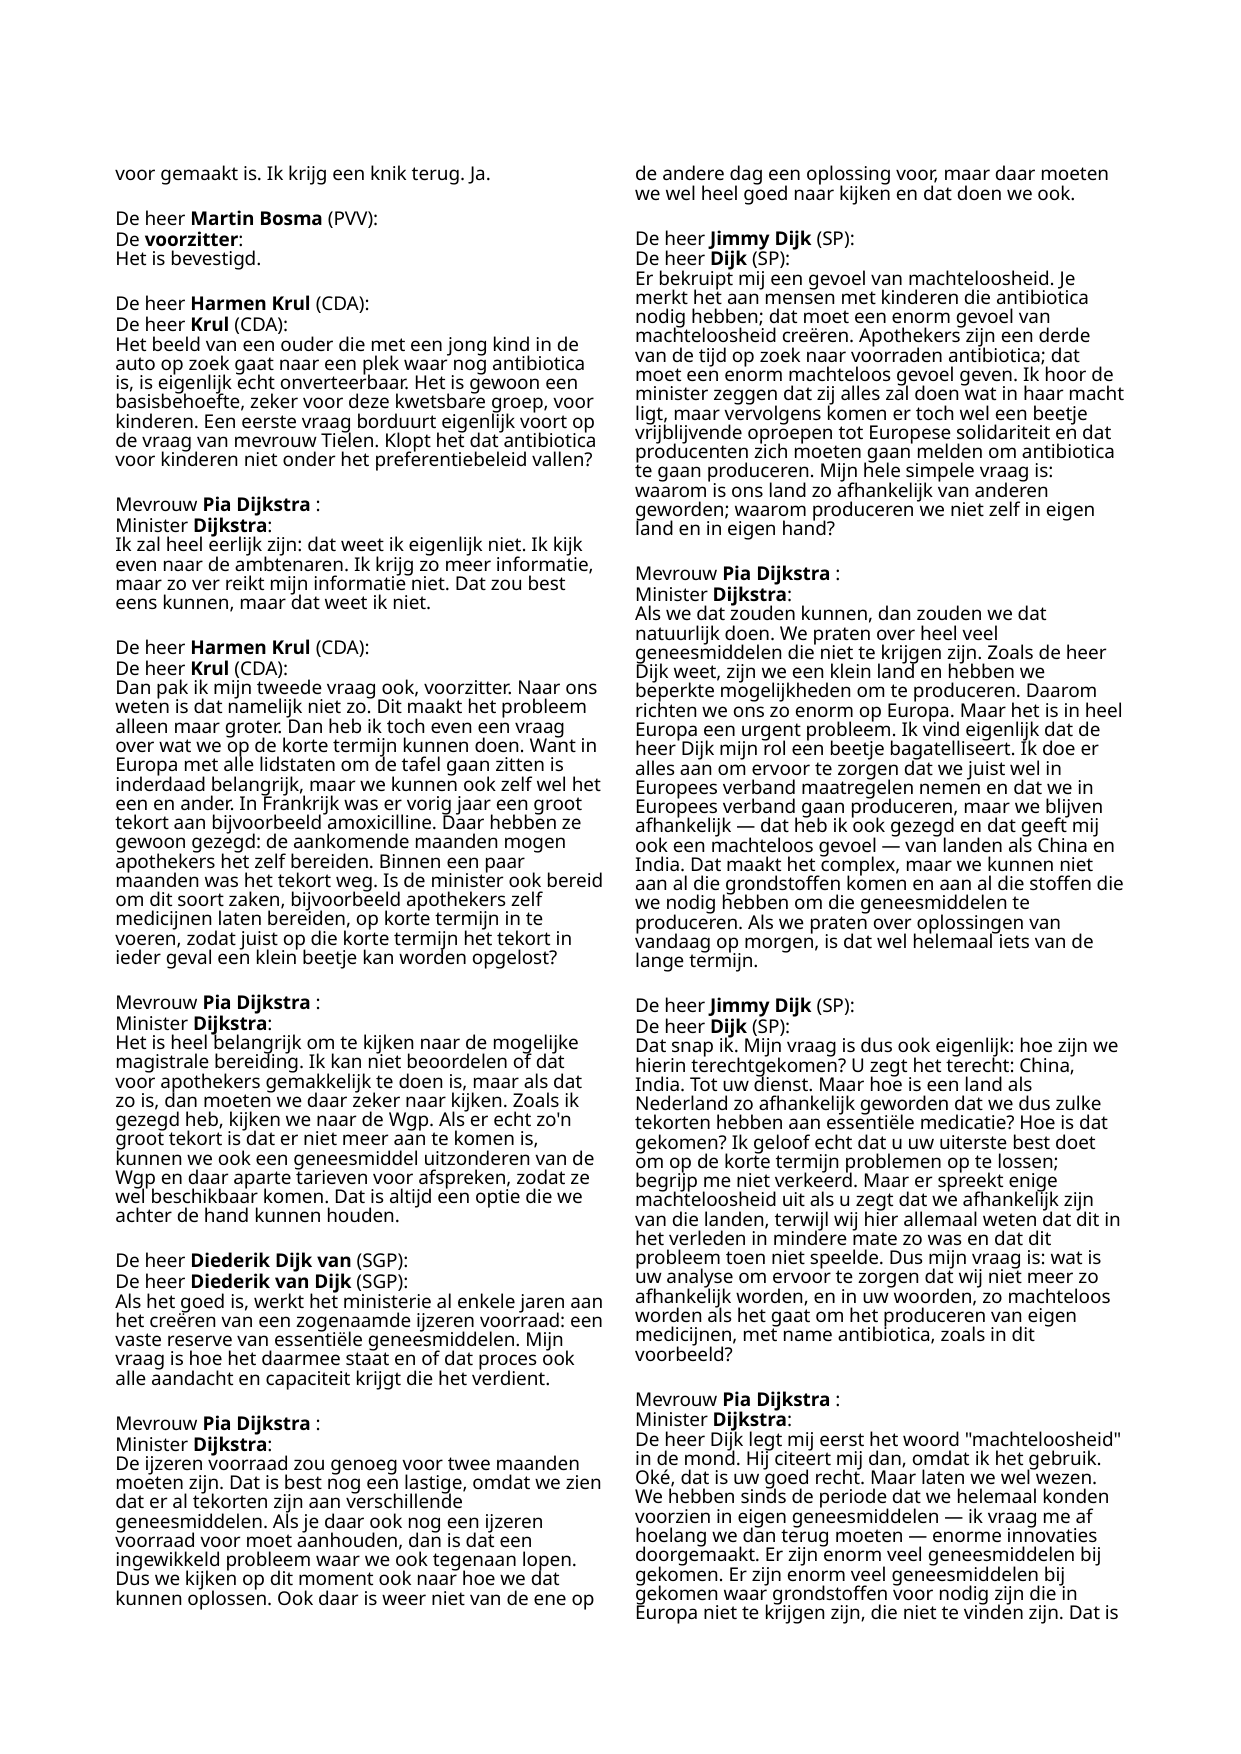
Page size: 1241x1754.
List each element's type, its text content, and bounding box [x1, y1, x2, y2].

text Minister Dijkstra: [115, 517, 605, 536]
text De heer Krul (CDA): [115, 660, 605, 679]
text De heer Jimmy Dijk (SP): [635, 992, 1125, 1018]
text De heer Diederik van Dijk (SGP): [115, 1273, 605, 1293]
text Het is heel belangrijk om te kijken naar de mogelijke magistrale bereiding. Ik kan niet beoordelen of dat voor apothekers gemakkelijk te doen is, maar als dat zo is, dan moeten we daar zeker naar kijken. Zoals ik gezegd heb, kijken we naar de Wgp. Als er echt zo'n groot tekort is dat er niet meer aan te komen is, kunnen we ook een geneesmiddel uitzonderen van de Wgp en daar aparte tarieven voor afspreken, zodat ze wel beschikbaar komen. Dat is altijd een optie die we achter de hand kunnen houden. [115, 1034, 605, 1227]
text Als we dat zouden kunnen, dan zouden we dat natuurlijk doen. We praten over heel veel geneesmiddelen die niet te krijgen zijn. Zoals de heer Dijk weet, zijn we een klein land en hebben we beperkte mogelijkheden om te produceren. Daarom richten we ons zo enorm op Europa. Maar het is in heel Europa een urgent probleem. Ik vind eigenlijk dat de heer Dijk mijn rol een beetje bagatelliseert. Ik doe er alles aan om ervoor te zorgen dat we juist wel in Europees verband maatregelen nemen en dat we in Europees verband gaan produceren, maar we blijven afhankelijk — dat heb ik ook gezegd en dat geeft mij ook een machteloos gevoel — van landen als China en India. Dat maakt het complex, maar we kunnen niet aan al die grondstoffen komen en aan al die stoffen die we nodig hebben om die geneesmiddelen te produceren. Als we praten over oplossingen van vandaag op morgen, is dat wel helemaal iets van de lange termijn. [635, 605, 1125, 971]
text De heer Harmen Krul (CDA): [115, 291, 605, 316]
text Minister Dijkstra: [635, 586, 1125, 605]
text Minister Dijkstra: [115, 1015, 605, 1034]
text voor gemaakt is. Ik krijg een knik terug. Ja. [115, 165, 605, 184]
text De heer Krul (CDA): [115, 316, 605, 336]
text De heer Martin Bosma (PVV): [115, 205, 605, 231]
text De heer Dijk (SP): [635, 1018, 1125, 1037]
text Als het goed is, werkt het ministerie al enkele jaren aan het creëren van een zogenaamde ijzeren voorraad: een vaste reserve van essentiële geneesmiddelen. Mijn vraag is hoe het daarmee staat en of dat proces ook alle aandacht en capaciteit krijgt die het verdient. [115, 1293, 605, 1389]
text de andere dag een oplossing voor, maar daar moeten we wel heel goed naar kijken en dat doen we ook. [635, 165, 1125, 204]
text Dat snap ik. Mijn vraag is dus ook eigenlijk: hoe zijn we hierin terechtgekomen? U zegt het terecht: China, India. Tot uw dienst. Maar hoe is een land als Nederland zo afhankelijk geworden dat we dus zulke tekorten hebben aan essentiële medicatie? Hoe is dat gekomen? Ik geloof echt dat u uw uiterste best doet om op de korte termijn problemen op te lossen; begrijp me niet verkeerd. Maar er spreekt enige machteloosheid uit als u zegt dat we afhankelijk zijn van die landen, terwijl wij hier allemaal weten dat dit in het verleden in mindere mate zo was en dat dit probleem toen niet speelde. Dus mijn vraag is: wat is uw analyse om ervoor te zorgen dat wij niet meer zo afhankelijk worden, en in uw woorden, zo machteloos worden als het gaat om het produceren van eigen medicijnen, met name antibiotica, zoals in dit voorbeeld? [635, 1037, 1125, 1365]
text De heer Jimmy Dijk (SP): [635, 225, 1125, 250]
text Mevrouw Pia Dijkstra : [115, 1410, 605, 1436]
text De heer Diederik Dijk van (SGP): [115, 1248, 605, 1273]
text De heer Dijk (SP): [635, 250, 1125, 270]
text De heer Dijk legt mij eerst het woord "machteloosheid" in de mond. Hij citeert mij dan, omdat ik het gebruik. Oké, dat is uw goed recht. Maar laten we wel wezen. We hebben sinds de periode dat we helemaal konden voorzien in eigen geneesmiddelen — ik vraag me af hoelang we dan terug moeten — enorme innovaties doorgemaakt. Er zijn enorm veel geneesmiddelen bij gekomen. Er zijn enorm veel geneesmiddelen bij gekomen waar grondstoffen voor nodig zijn die in Europa niet te krijgen zijn, die niet te vinden zijn. Dat is [635, 1431, 1125, 1623]
text Het is bevestigd. [115, 250, 605, 270]
text Mevrouw Pia Dijkstra : [115, 989, 605, 1015]
text Mevrouw Pia Dijkstra : [635, 560, 1125, 586]
text Dan pak ik mijn tweede vraag ook, voorzitter. Naar ons weten is dat namelijk niet zo. Dit maakt het probleem alleen maar groter. Dan heb ik toch even een vraag over wat we op de korte termijn kunnen doen. Want in Europa met alle lidstaten om de tafel gaan zitten is inderdaad belangrijk, maar we kunnen ook zelf wel het een en ander. In Frankrijk was er vorig jaar een groot tekort aan bijvoorbeeld amoxicilline. Daar hebben ze gewoon gezegd: de aankomende maanden mogen apothekers het zelf bereiden. Binnen een paar maanden was het tekort weg. Is de minister ook bereid om dit soort zaken, bijvoorbeeld apothekers zelf medicijnen laten bereiden, op korte termijn in te voeren, zodat juist op die korte termijn het tekort in ieder geval een klein beetje kan worden opgelost? [115, 679, 605, 968]
text Er bekruipt mij een gevoel van machteloosheid. Je merkt het aan mensen met kinderen die antibiotica nodig hebben; dat moet een enorm gevoel van machteloosheid creëren. Apothekers zijn een derde van de tijd op zoek naar voorraden antibiotica; dat moet een enorm machteloos gevoel geven. Ik hoor de minister zeggen dat zij alles zal doen wat in haar macht ligt, maar vervolgens komen er toch wel een beetje vrijblijvende oproepen tot Europese solidariteit en dat producenten zich moeten gaan melden om antibiotica te gaan produceren. Mijn hele simpele vraag is: waarom is ons land zo afhankelijk van anderen geworden; waarom produceren we niet zelf in eigen land en in eigen hand? [635, 270, 1125, 539]
text Mevrouw Pia Dijkstra : [115, 491, 605, 517]
text Het beeld van een ouder die met een jong kind in de auto op zoek gaat naar een plek waar nog antibiotica is, is eigenlijk echt onverteerbaar. Het is gewoon een basisbehoefte, zeker voor deze kwetsbare groep, voor kinderen. Een eerste vraag borduurt eigenlijk voort op de vraag van mevrouw Tielen. Klopt het dat antibiotica voor kinderen niet onder het preferentiebeleid vallen? [115, 336, 605, 470]
text Minister Dijkstra: [635, 1411, 1125, 1431]
text Minister Dijkstra: [115, 1436, 605, 1455]
text Mevrouw Pia Dijkstra : [635, 1386, 1125, 1411]
text De heer Harmen Krul (CDA): [115, 634, 605, 660]
text De ijzeren voorraad zou genoeg voor twee maanden moeten zijn. Dat is best nog een lastige, omdat we zien dat er al tekorten zijn aan verschillende geneesmiddelen. Als je daar ook nog een ijzeren voorraad voor moet aanhouden, dan is dat een ingewikkeld probleem waar we ook tegenaan lopen. Dus we kijken op dit moment ook naar hoe we dat kunnen oplossen. Ook daar is weer niet van de ene op [115, 1455, 605, 1609]
text Ik zal heel eerlijk zijn: dat weet ik eigenlijk niet. Ik kijk even naar de ambtenaren. Ik krijg zo meer informatie, maar zo ver reikt mijn informatie niet. Dat zou best eens kunnen, maar dat weet ik niet. [115, 536, 605, 613]
text De voorzitter: [115, 231, 605, 250]
